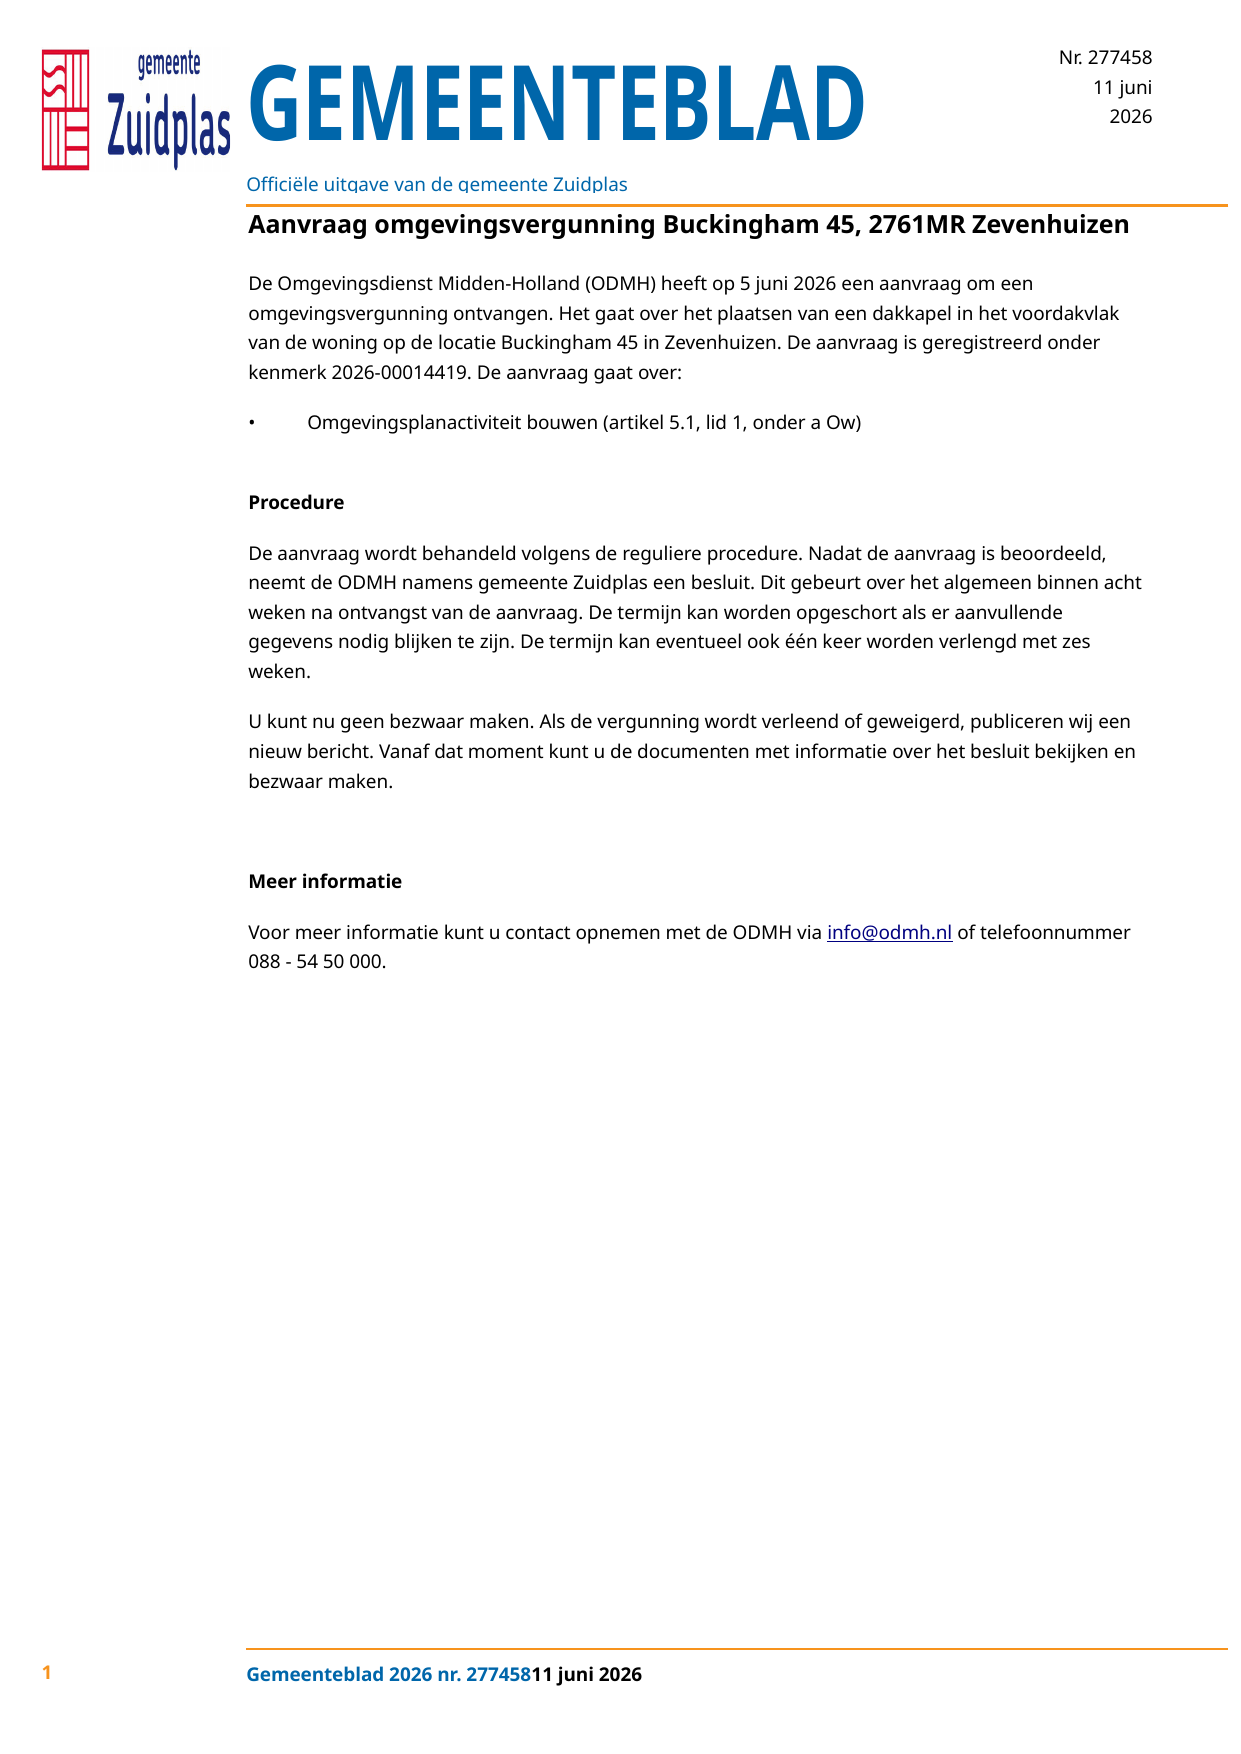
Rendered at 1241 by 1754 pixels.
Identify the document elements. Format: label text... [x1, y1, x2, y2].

text Voor meer informatie kunt u contact opnemen met de ODMH via info@odmh.nl of telefoonnummer 088 - 54 50 000. [248, 919, 1152, 974]
text Meer informatie [248, 869, 1152, 894]
text Procedure [248, 489, 1152, 515]
list Omgevingsplanactiviteit bouwen (artikel 5.1, lid 1, onder a Ow) [248, 409, 1152, 435]
text De aanvraag wordt behandeld volgens de reguliere procedure. Nadat de aanvraag is beoordeeld, neemt de ODMH namens gemeente Zuidplas een besluit. Dit gebeurt over het algemeen binnen acht weken na ontvangst van de aanvraag. De termijn kan worden opgeschort als er aanvullende gegevens nodig blijken te zijn. De termijn kan eventueel ook één keer worden verlengd met zes weken. [248, 540, 1152, 684]
picture [41, 47, 231, 172]
text Aanvraag omgevingsvergunning Buckingham 45, 2761MR Zevenhuizen [248, 207, 1152, 241]
text De Omgevingsdienst Midden-Holland (ODMH) heeft op 5 juni 2026 een aanvraag om een omgevingsvergunning ontvangen. Het gaat over het plaatsen van een dakkapel in het voordakvlak van de woning op de locatie Buckingham 45 in Zevenhuizen. De aanvraag is geregistreerd onder kenmerk 2026-00014419. De aanvraag gaat over: [248, 270, 1152, 385]
text U kunt nu geen bezwaar maken. Als de vergunning wordt verleend of geweigerd, publiceren wij een nieuw bericht. Vanaf dat moment kunt u de documenten met informatie over het besluit bekijken en bezwaar maken. [248, 709, 1152, 793]
